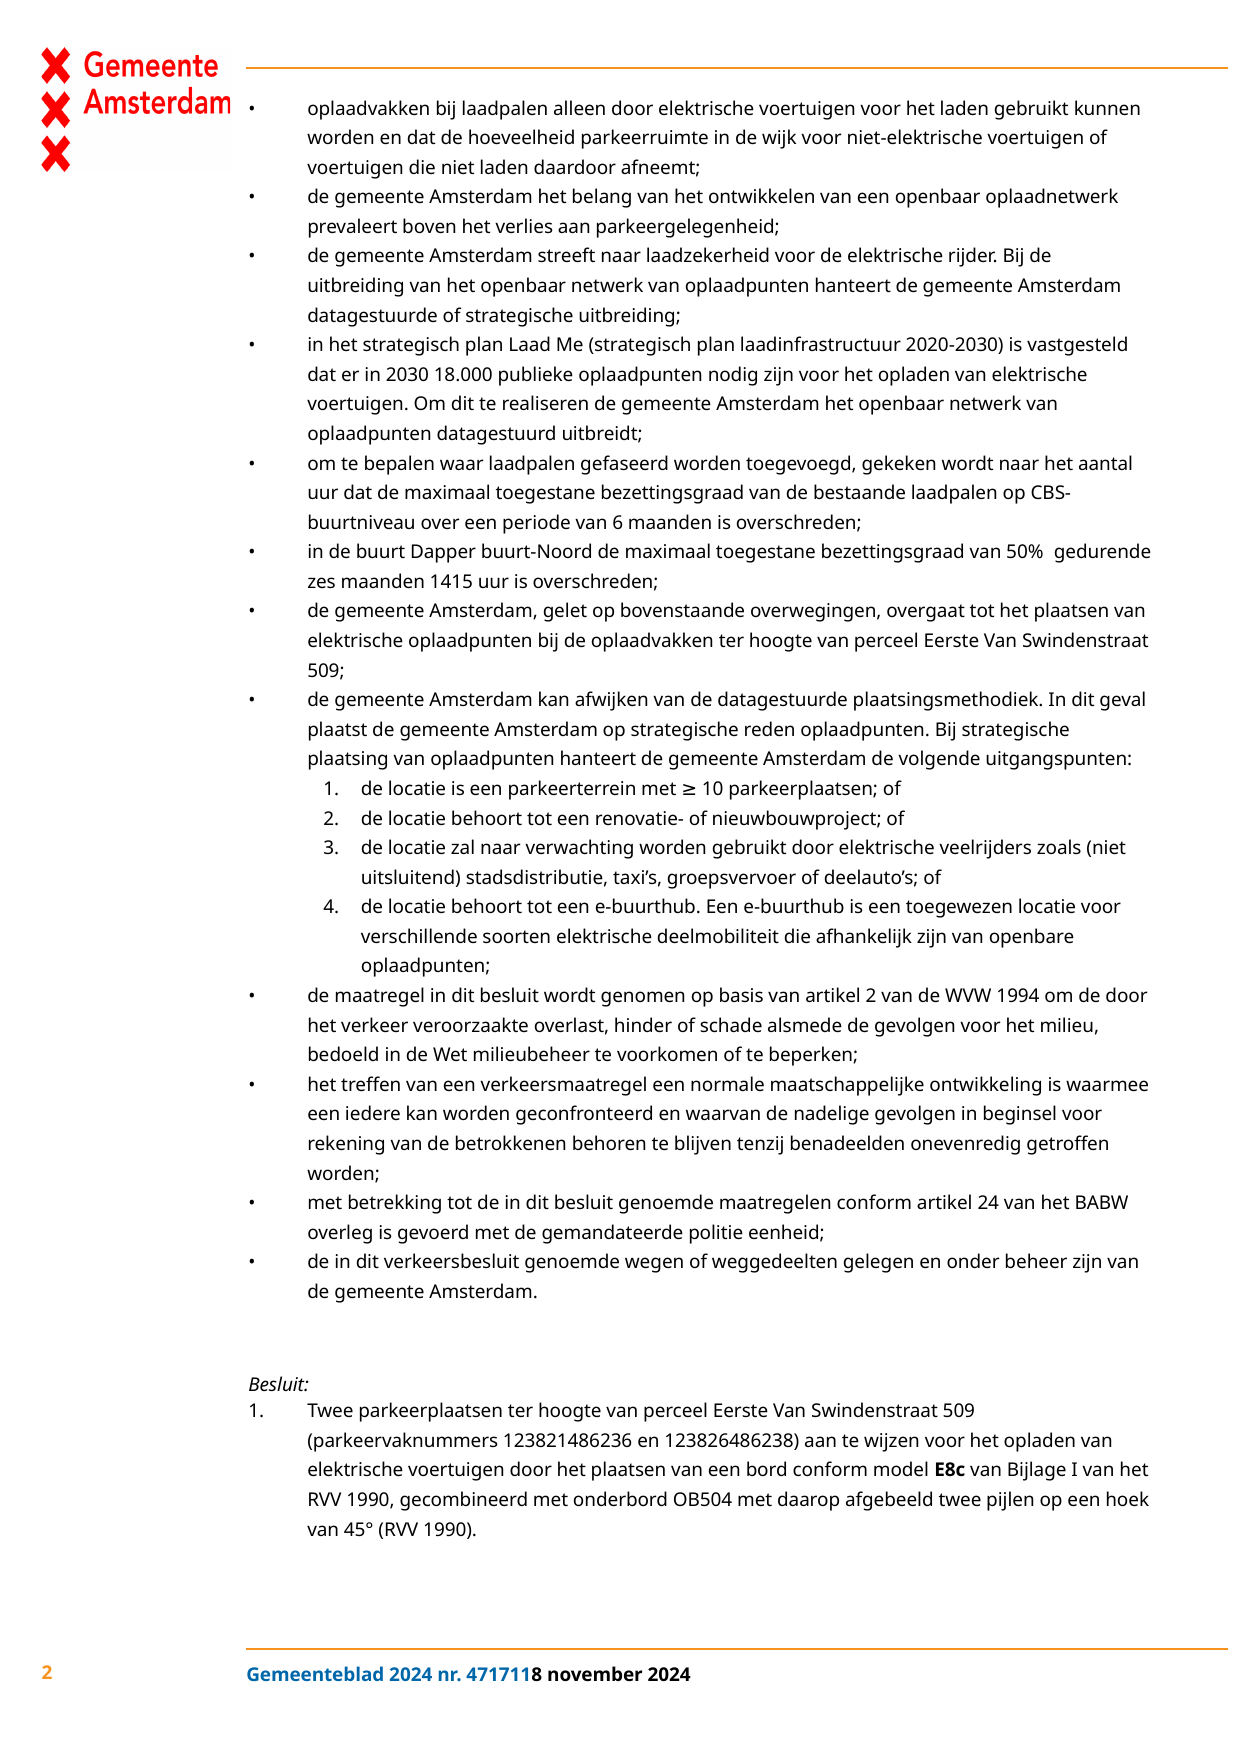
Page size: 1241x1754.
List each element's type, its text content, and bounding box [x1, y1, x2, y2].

list de gemeente Amsterdam, gelet op bovenstaande overwegingen, overgaat tot het plaatsen van elektrische oplaadpunten bij de oplaadvakken ter hoogte van perceel Eerste Van Swindenstraat 509; [248, 598, 1152, 683]
list de maatregel in dit besluit wordt genomen op basis van artikel 2 van de WVW 1994 om de door het verkeer veroorzaakte overlast, hinder of schade alsmede de gevolgen voor het milieu, bedoeld in de Wet milieubeheer te voorkomen of te beperken; [248, 982, 1152, 1067]
list het treffen van een verkeersmaatregel een normale maatschappelijke ontwikkeling is waarmee een iedere kan worden geconfronteerd en waarvan de nadelige gevolgen in beginsel voor rekening van de betrokkenen behoren te blijven tenzij benadeelden onevenredig getroffen worden; [248, 1071, 1152, 1186]
list in het strategisch plan Laad Me (strategisch plan laadinfrastructuur 2020-2030) is vastgesteld dat er in 2030 18.000 publieke oplaadpunten nodig zijn voor het opladen van elektrische voertuigen. Om dit te realiseren de gemeente Amsterdam het openbaar netwerk van oplaadpunten datagestuurd uitbreidt; [248, 331, 1152, 446]
list de gemeente Amsterdam streeft naar laadzekerheid voor de elektrische rijder. Bij de uitbreiding van het openbaar netwerk van oplaadpunten hanteert de gemeente Amsterdam datagestuurde of strategische uitbreiding; [248, 243, 1152, 328]
list de gemeente Amsterdam kan afwijken van de datagestuurde plaatsingsmethodiek. In dit geval plaatst de gemeente Amsterdam op strategische reden oplaadpunten. Bij strategische plaatsing van oplaadpunten hanteert de gemeente Amsterdam de volgende uitgangspunten: [248, 686, 1152, 771]
list de locatie behoort tot een e-buurthub. Een e-buurthub is een toegewezen locatie voor verschillende soorten elektrische deelmobiliteit die afhankelijk zijn van openbare oplaadpunten; [323, 893, 1152, 978]
list Twee parkeerplaatsen ter hoogte van perceel Eerste Van Swindenstraat 509 (parkeervaknummers 123821486236 en 123826486238) aan te wijzen voor het opladen van elektrische voertuigen door het plaatsen van een bord conform model E8c van Bijlage I van het RVV 1990, gecombineerd met onderbord OB504 met daarop afgebeeld twee pijlen op een hoek van 45° (RVV 1990). [248, 1397, 1152, 1541]
list de locatie zal naar verwachting worden gebruikt door elektrische veelrijders zoals (niet uitsluitend) stadsdistributie, taxi’s, groepsvervoer of deelauto’s; of [323, 834, 1152, 890]
picture [41, 47, 231, 172]
text Besluit: [248, 1372, 1152, 1397]
list in de buurt Dapper buurt-Noord de maximaal toegestane bezettingsgraad van 50% gedurende zes maanden 1415 uur is overschreden; [248, 538, 1152, 594]
list om te bepalen waar laadpalen gefaseerd worden toegevoegd, gekeken wordt naar het aantal uur dat de maximaal toegestane bezettingsgraad van de bestaande laadpalen op CBS-buurtniveau over een periode van 6 maanden is overschreden; [248, 450, 1152, 535]
list oplaadvakken bij laadpalen alleen door elektrische voertuigen voor het laden gebruikt kunnen worden en dat de hoeveelheid parkeerruimte in de wijk voor niet-elektrische voertuigen of voertuigen die niet laden daardoor afneemt; [248, 95, 1152, 180]
list de in dit verkeersbesluit genoemde wegen of weggedeelten gelegen en onder beheer zijn van de gemeente Amsterdam. [248, 1248, 1152, 1304]
list de locatie behoort tot een renovatie- of nieuwbouwproject; of [323, 805, 1152, 831]
list met betrekking tot de in dit besluit genoemde maatregelen conform artikel 24 van het BABW overleg is gevoerd met de gemandateerde politie eenheid; [248, 1189, 1152, 1245]
list de gemeente Amsterdam het belang van het ontwikkelen van een openbaar oplaadnetwerk prevaleert boven het verlies aan parkeergelegenheid; [248, 183, 1152, 239]
list de locatie is een parkeerterrein met ≥ 10 parkeerplaatsen; of [323, 775, 1152, 801]
